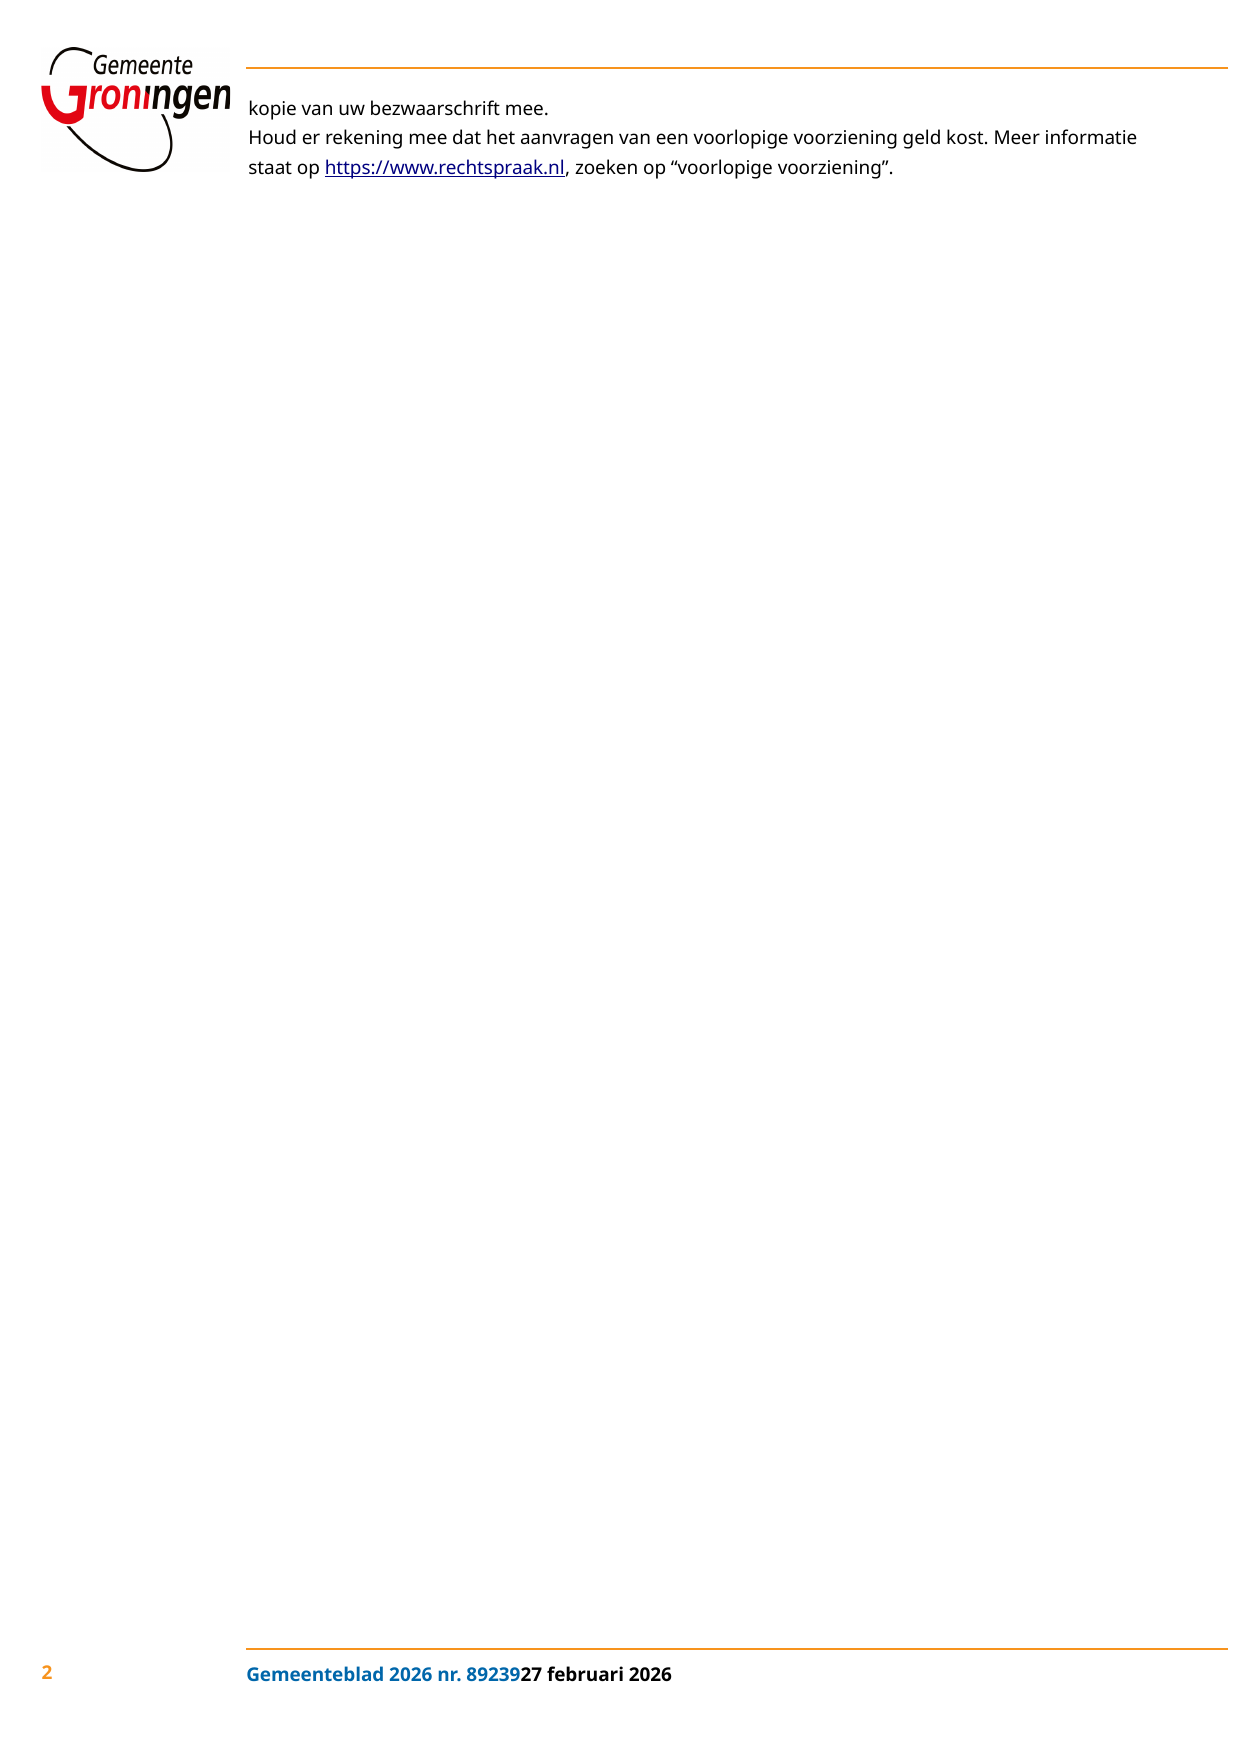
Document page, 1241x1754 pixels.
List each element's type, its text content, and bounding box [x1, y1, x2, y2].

text kopie van uw bezwaarschrift mee. [248, 95, 1152, 121]
text Houd er rekening mee dat het aanvragen van een voorlopige voorziening geld kost. Meer informatie staat op https://www.rechtspraak.nl, zoeken op “voorlopige voorziening”. [248, 124, 1152, 180]
picture [41, 47, 231, 172]
